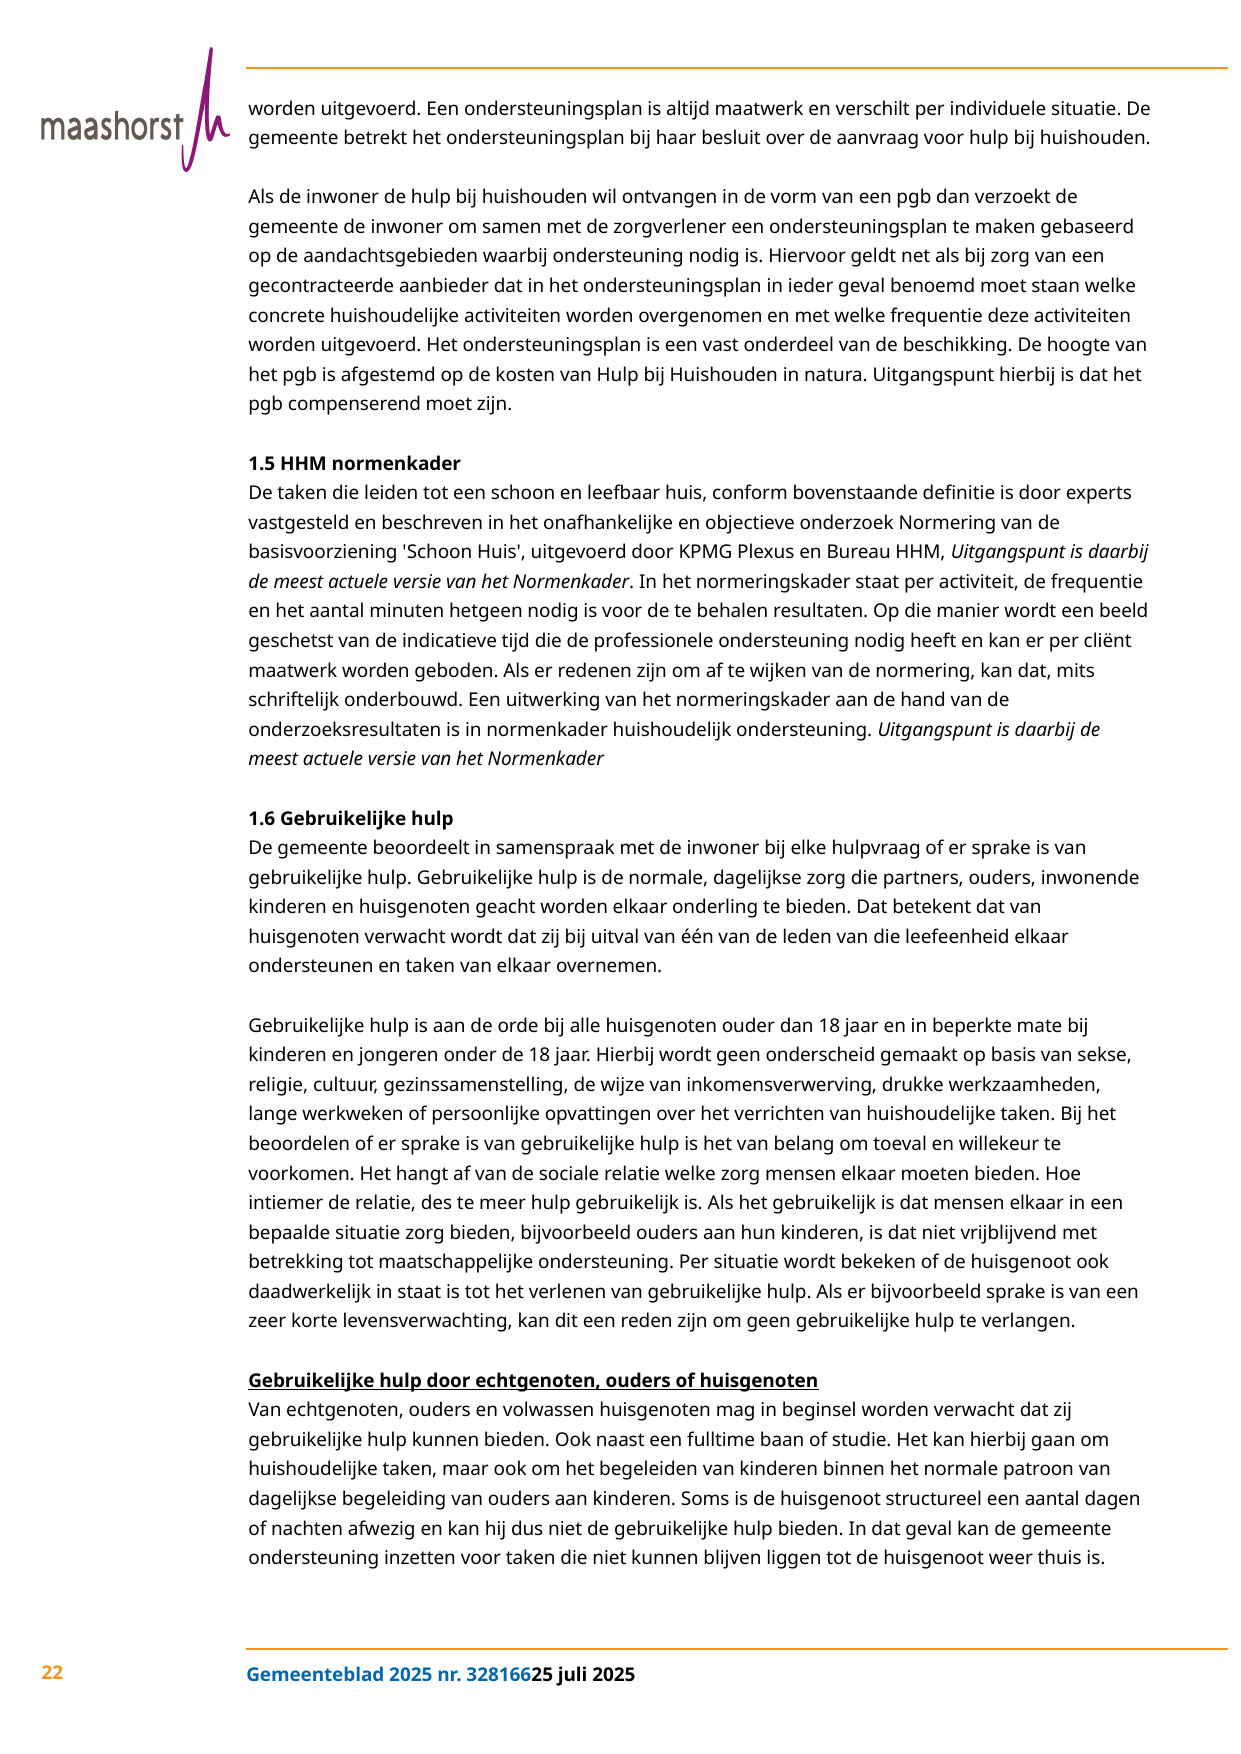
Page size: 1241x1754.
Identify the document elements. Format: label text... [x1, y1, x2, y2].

text 1.5 HHM normenkader [248, 450, 1152, 476]
text Gebruikelijke hulp door echtgenoten, ouders of huisgenoten [248, 1367, 1152, 1393]
text 1.6 Gebruikelijke hulp [248, 805, 1152, 831]
picture [41, 47, 231, 172]
text worden uitgevoerd. Een ondersteuningsplan is altijd maatwerk en verschilt per individuele situatie. De gemeente betrekt het ondersteuningsplan bij haar besluit over de aanvraag voor hulp bij huishouden. [248, 95, 1152, 150]
text Van echtgenoten, ouders en volwassen huisgenoten mag in beginsel worden verwacht dat zij gebruikelijke hulp kunnen bieden. Ook naast een fulltime baan of studie. Het kan hierbij gaan om huishoudelijke taken, maar ook om het begeleiden van kinderen binnen het normale patroon van dagelijkse begeleiding van ouders aan kinderen. Soms is de huisgenoot structureel een aantal dagen of nachten afwezig en kan hij dus niet de gebruikelijke hulp bieden. In dat geval kan de gemeente ondersteuning inzetten voor taken die niet kunnen blijven liggen tot de huisgenoot weer thuis is. [248, 1396, 1152, 1570]
text Als de inwoner de hulp bij huishouden wil ontvangen in de vorm van een pgb dan verzoekt de gemeente de inwoner om samen met de zorgverlener een ondersteuningsplan te maken gebaseerd op de aandachtsgebieden waarbij ondersteuning nodig is. Hiervoor geldt net als bij zorg van een gecontracteerde aanbieder dat in het ondersteuningsplan in ieder geval benoemd moet staan welke concrete huishoudelijke activiteiten worden overgenomen en met welke frequentie deze activiteiten worden uitgevoerd. Het ondersteuningsplan is een vast onderdeel van de beschikking. De hoogte van het pgb is afgestemd op de kosten van Hulp bij Huishouden in natura. Uitgangspunt hierbij is dat het pgb compenserend moet zijn. [248, 183, 1152, 416]
text Gebruikelijke hulp is aan de orde bij alle huisgenoten ouder dan 18 jaar en in beperkte mate bij kinderen en jongeren onder de 18 jaar. Hierbij wordt geen onderscheid gemaakt op basis van sekse, religie, cultuur, gezinssamenstelling, de wijze van inkomensverwerving, drukke werkzaamheden, lange werkweken of persoonlijke opvattingen over het verrichten van huishoudelijke taken. Bij het beoordelen of er sprake is van gebruikelijke hulp is het van belang om toeval en willekeur te voorkomen. Het hangt af van de sociale relatie welke zorg mensen elkaar moeten bieden. Hoe intiemer de relatie, des te meer hulp gebruikelijk is. Als het gebruikelijk is dat mensen elkaar in een bepaalde situatie zorg bieden, bijvoorbeeld ouders aan hun kinderen, is dat niet vrijblijvend met betrekking tot maatschappelijke ondersteuning. Per situatie wordt bekeken of de huisgenoot ook daadwerkelijk in staat is tot het verlenen van gebruikelijke hulp. Als er bijvoorbeeld sprake is van een zeer korte levensverwachting, kan dit een reden zijn om geen gebruikelijke hulp te verlangen. [248, 1012, 1152, 1333]
text De taken die leiden tot een schoon en leefbaar huis, conform bovenstaande definitie is door experts vastgesteld en beschreven in het onafhankelijke en objectieve onderzoek Normering van de basisvoorziening 'Schoon Huis', uitgevoerd door KPMG Plexus en Bureau HHM, Uitgangspunt is daarbij de meest actuele versie van het Normenkader. In het normeringskader staat per activiteit, de frequentie en het aantal minuten hetgeen nodig is voor de te behalen resultaten. Op die manier wordt een beeld geschetst van de indicatieve tijd die de professionele ondersteuning nodig heeft en kan er per cliënt maatwerk worden geboden. Als er redenen zijn om af te wijken van de normering, kan dat, mits schriftelijk onderbouwd. Een uitwerking van het normeringskader aan de hand van de onderzoeksresultaten is in normenkader huishoudelijk ondersteuning. Uitgangspunt is daarbij de meest actuele versie van het Normenkader [248, 479, 1152, 771]
text De gemeente beoordeelt in samenspraak met de inwoner bij elke hulpvraag of er sprake is van gebruikelijke hulp. Gebruikelijke hulp is de normale, dagelijkse zorg die partners, ouders, inwonende kinderen en huisgenoten geacht worden elkaar onderling te bieden. Dat betekent dat van huisgenoten verwacht wordt dat zij bij uitval van één van de leden van die leefeenheid elkaar ondersteunen en taken van elkaar overnemen. [248, 834, 1152, 978]
